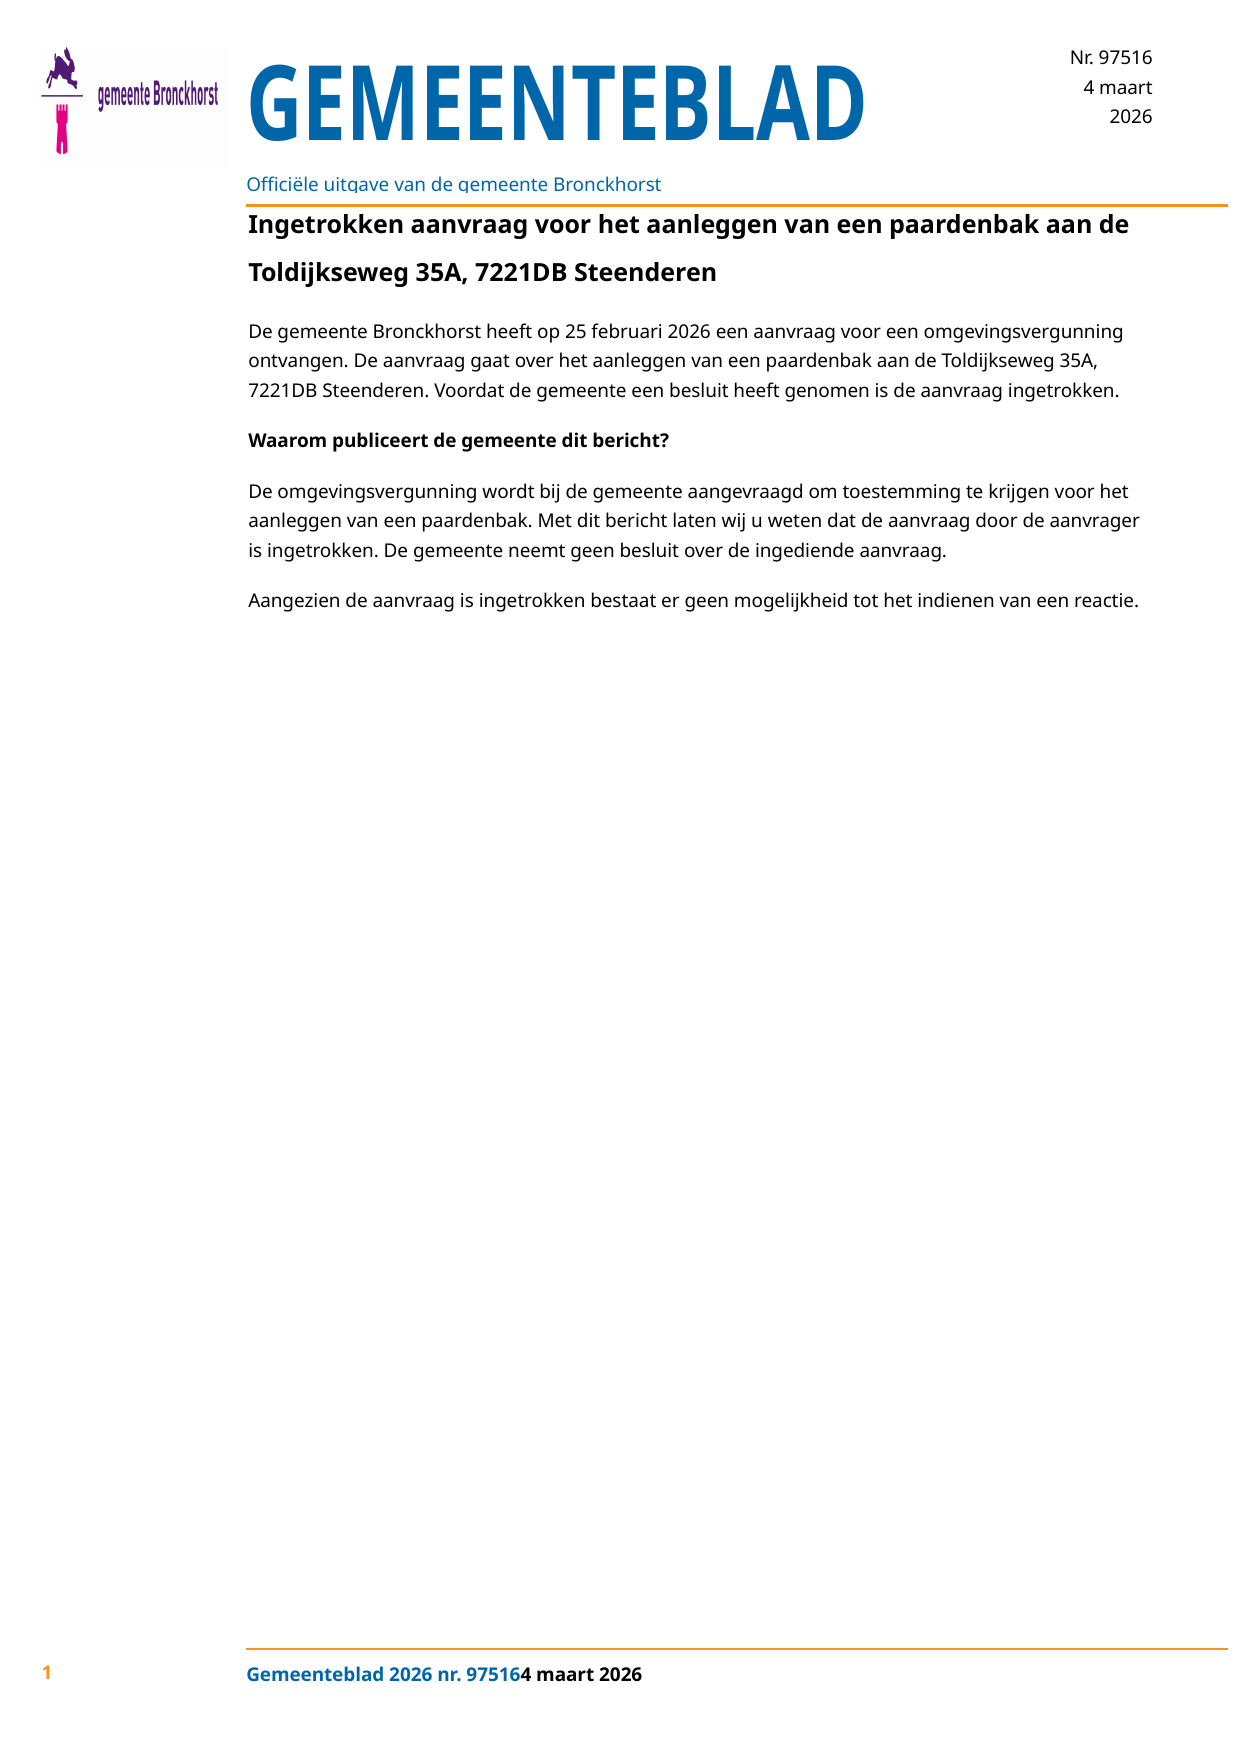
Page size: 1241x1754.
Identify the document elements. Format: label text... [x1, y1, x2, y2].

text Ingetrokken aanvraag voor het aanleggen van een paardenbak aan de Toldijkseweg 35A, 7221DB Steenderen [248, 207, 1152, 288]
text Aangezien de aanvraag is ingetrokken bestaat er geen mogelijkheid tot het indienen van een reactie. [248, 587, 1152, 613]
text De omgevingsvergunning wordt bij de gemeente aangevraagd om toestemming te krijgen voor het aanleggen van een paardenbak. Met dit bericht laten wij u weten dat de aanvraag door de aanvrager is ingetrokken. De gemeente neemt geen besluit over de ingediende aanvraag. [248, 478, 1152, 563]
text Waarom publiceert de gemeente dit bericht? [248, 427, 1152, 453]
text De gemeente Bronckhorst heeft op 25 februari 2026 een aanvraag voor een omgevingsvergunning ontvangen. De aanvraag gaat over het aanleggen van een paardenbak aan de Toldijkseweg 35A, 7221DB Steenderen. Voordat de gemeente een besluit heeft genomen is de aanvraag ingetrokken. [248, 318, 1152, 403]
picture [41, 47, 231, 172]
